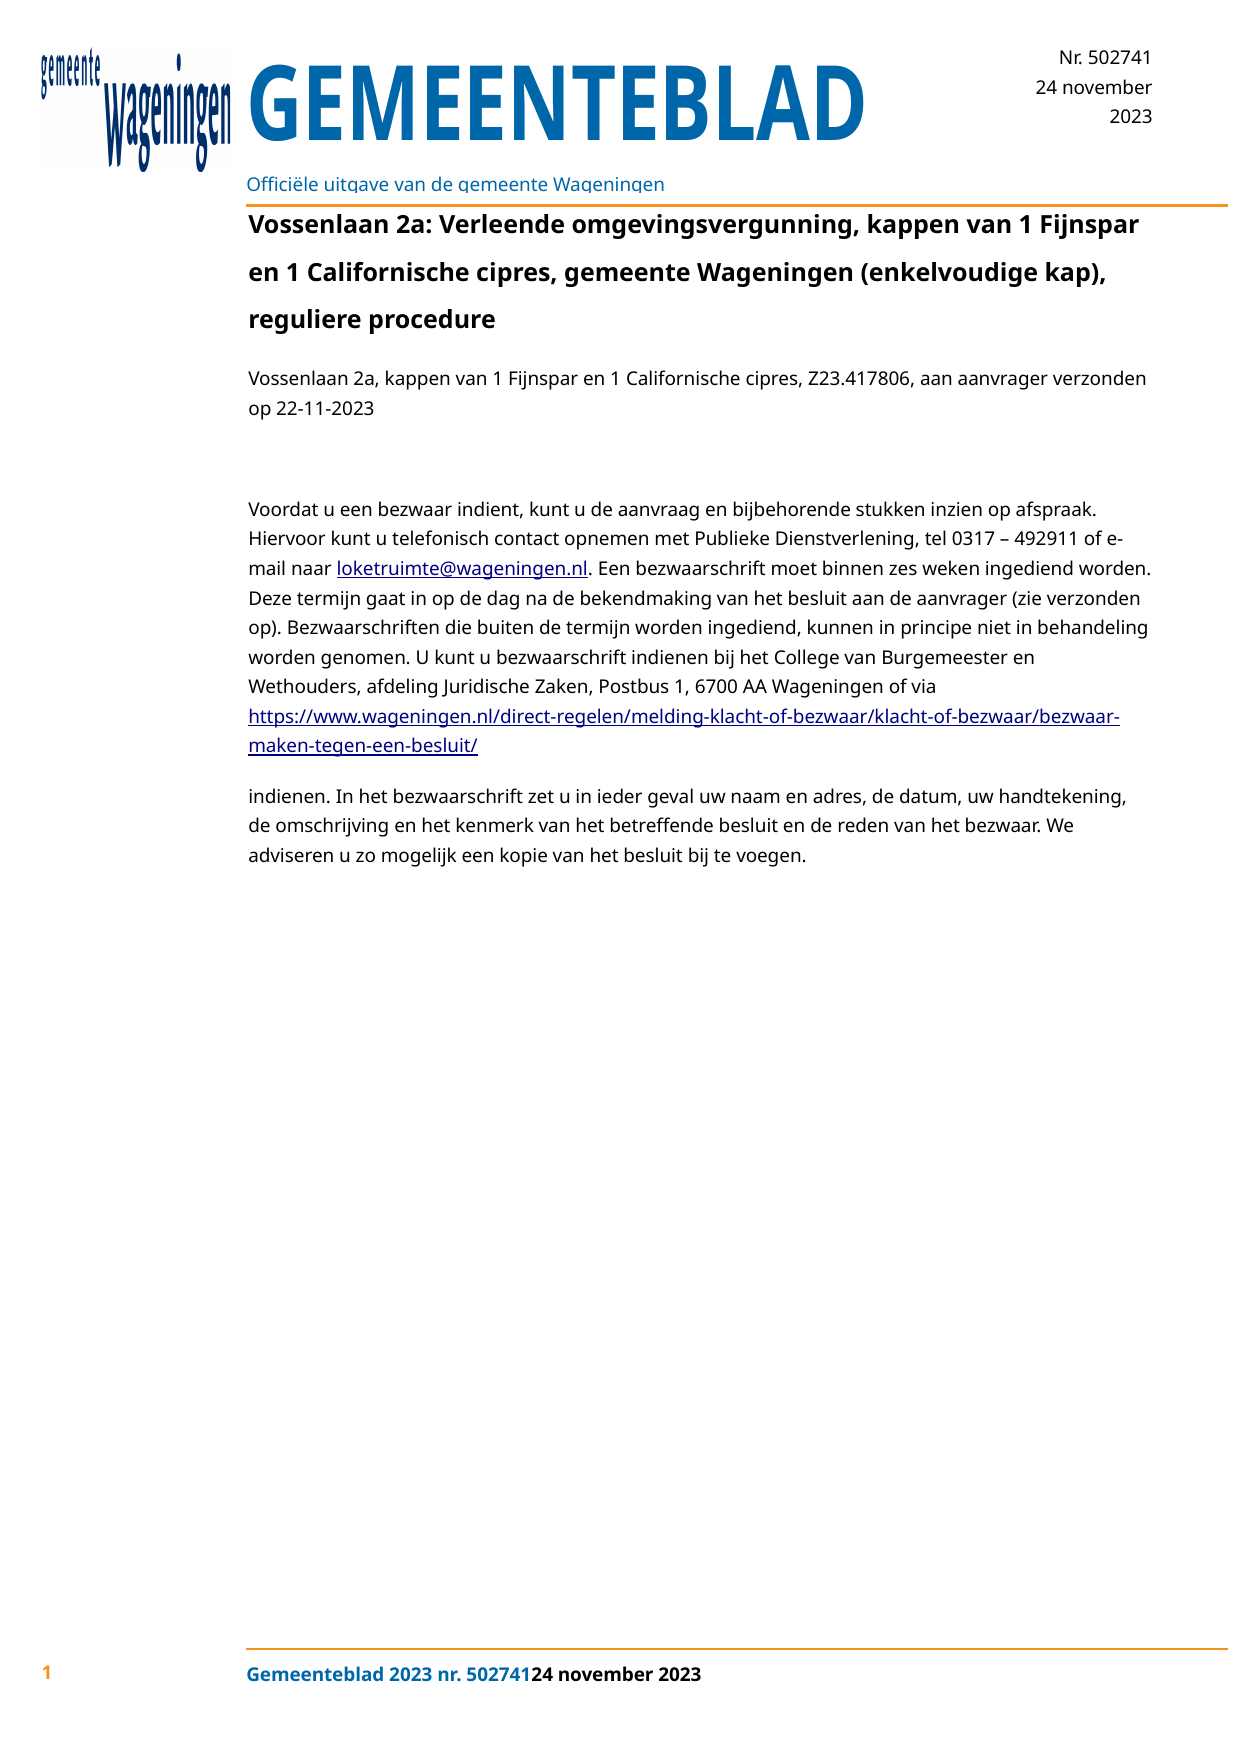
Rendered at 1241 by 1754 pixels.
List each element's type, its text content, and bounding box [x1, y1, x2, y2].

text Vossenlaan 2a: Verleende omgevingsvergunning, kappen van 1 Fijnspar en 1 Californische cipres, gemeente Wageningen (enkelvoudige kap), reguliere procedure [248, 207, 1152, 336]
picture [41, 47, 231, 172]
text Vossenlaan 2a, kappen van 1 Fijnspar en 1 Californische cipres, Z23.417806, aan aanvrager verzonden op 22-11-2023 [248, 366, 1152, 421]
text indienen. In het bezwaarschrift zet u in ieder geval uw naam en adres, de datum, uw handtekening, de omschrijving en het kenmerk van het betreffende besluit en de reden van het bezwaar. We adviseren u zo mogelijk een kopie van het besluit bij te voegen. [248, 783, 1152, 868]
text Voordat u een bezwaar indient, kunt u de aanvraag en bijbehorende stukken inzien op afspraak. Hiervoor kunt u telefonisch contact opnemen met Publieke Dienstverlening, tel 0317 – 492911 of e-mail naar loketruimte@wageningen.nl. Een bezwaarschrift moet binnen zes weken ingediend worden. Deze termijn gaat in op de dag na de bekendmaking van het besluit aan de aanvrager (zie verzonden op). Bezwaarschriften die buiten de termijn worden ingediend, kunnen in principe niet in behandeling worden genomen. U kunt u bezwaarschrift indienen bij het College van Burgemeester en Wethouders, afdeling Juridische Zaken, Postbus 1, 6700 AA Wageningen of via https://www.wageningen.nl/direct-regelen/melding-klacht-of-bezwaar/klacht-of-bezwaar/bezwaar-maken-tegen-een-besluit/ [248, 496, 1152, 758]
